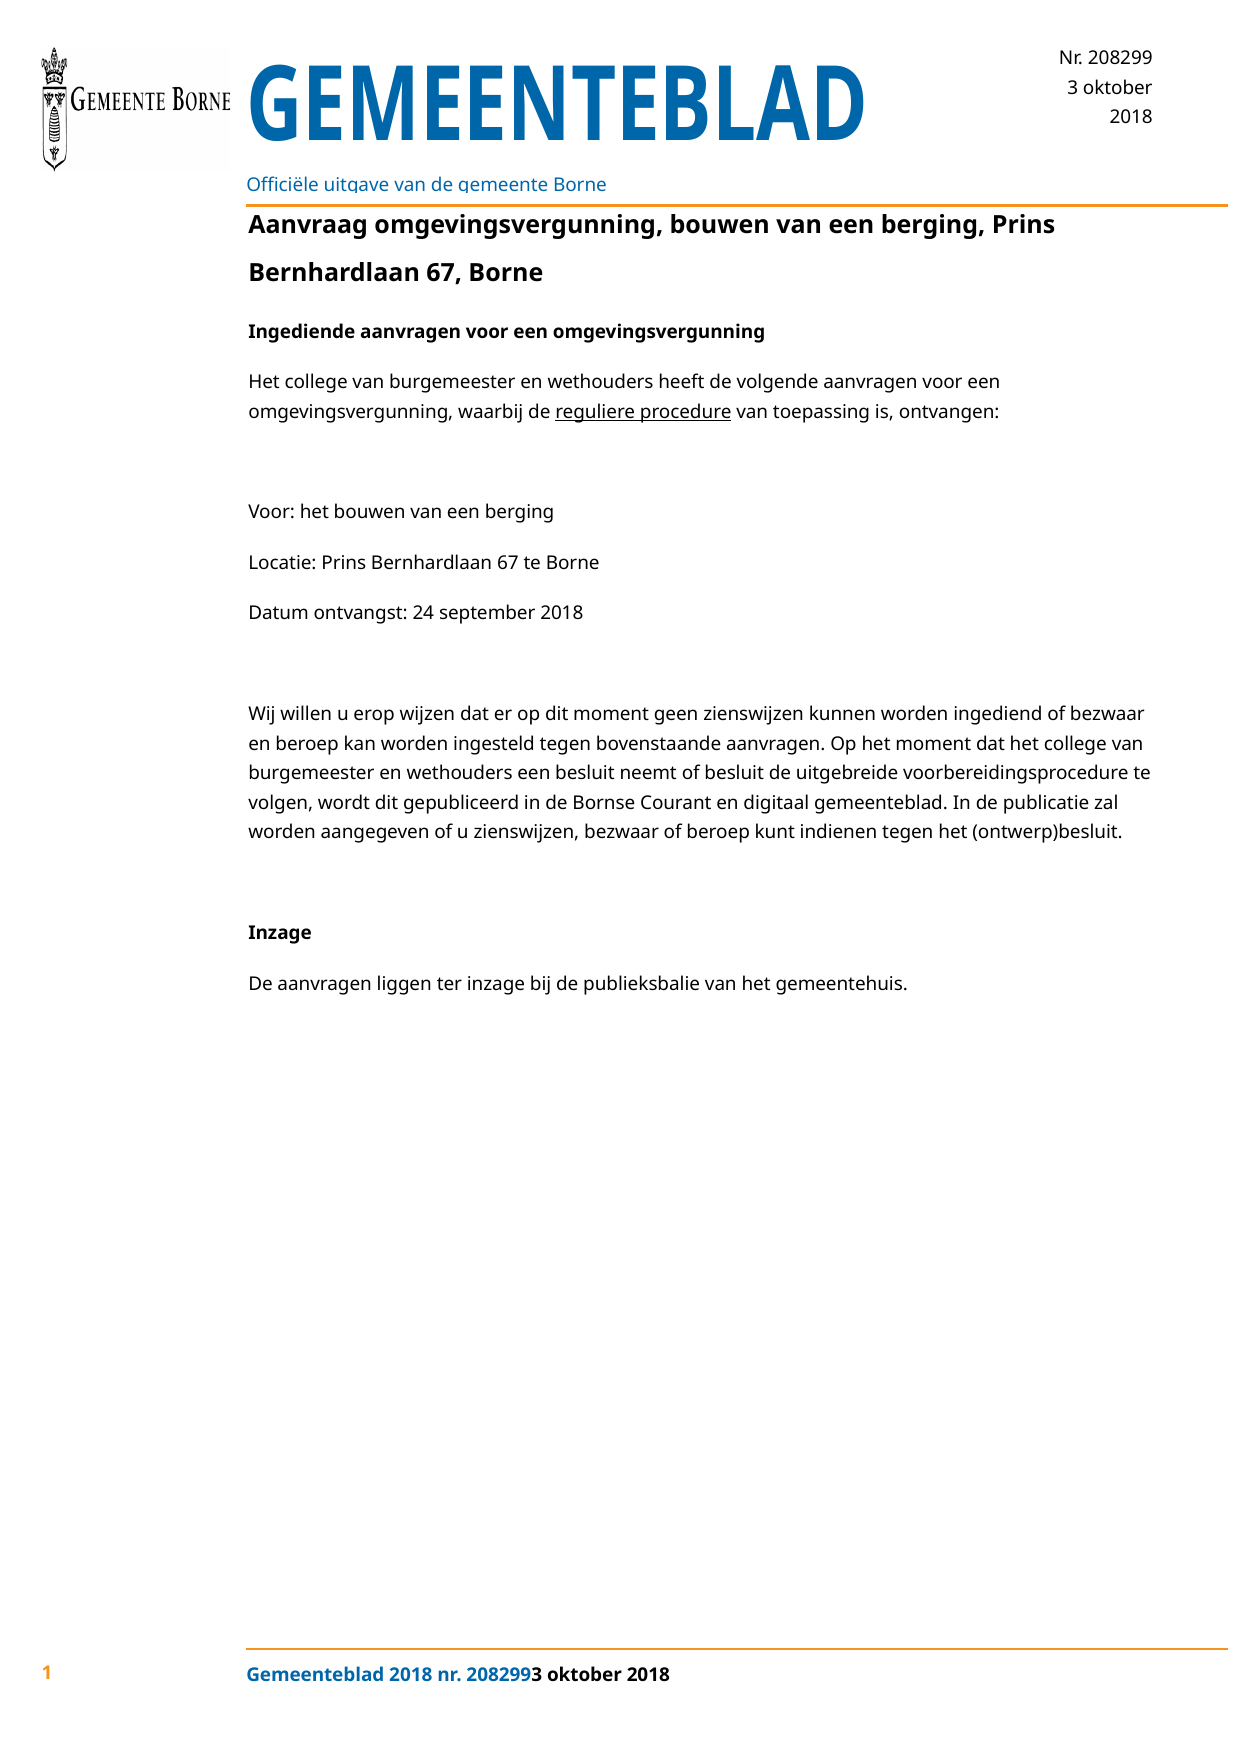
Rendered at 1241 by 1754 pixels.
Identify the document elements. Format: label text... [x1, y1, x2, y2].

text De aanvragen liggen ter inzage bij de publieksbalie van het gemeentehuis. [248, 970, 1152, 996]
text Het college van burgemeester en wethouders heeft de volgende aanvragen voor een omgevingsvergunning, waarbij de reguliere procedure van toepassing is, ontvangen: [248, 368, 1152, 424]
text Ingediende aanvragen voor een omgevingsvergunning [248, 318, 1152, 344]
text Aanvraag omgevingsvergunning, bouwen van een berging, Prins Bernhardlaan 67, Borne [248, 207, 1152, 288]
text Voor: het bouwen van een berging [248, 499, 1152, 524]
text Datum ontvangst: 24 september 2018 [248, 599, 1152, 625]
text Inzage [248, 919, 1152, 945]
text Wij willen u erop wijzen dat er op dit moment geen zienswijzen kunnen worden ingediend of bezwaar en beroep kan worden ingesteld tegen bovenstaande aanvragen. Op het moment dat het college van burgemeester en wethouders een besluit neemt of besluit de uitgebreide voorbereidingsprocedure te volgen, wordt dit gepubliceerd in de Bornse Courant en digitaal gemeenteblad. In de publicatie zal worden aangegeven of u zienswijzen, bezwaar of beroep kunt indienen tegen het (ontwerp)besluit. [248, 700, 1152, 844]
picture [41, 47, 231, 172]
text Locatie: Prins Bernhardlaan 67 te Borne [248, 549, 1152, 575]
